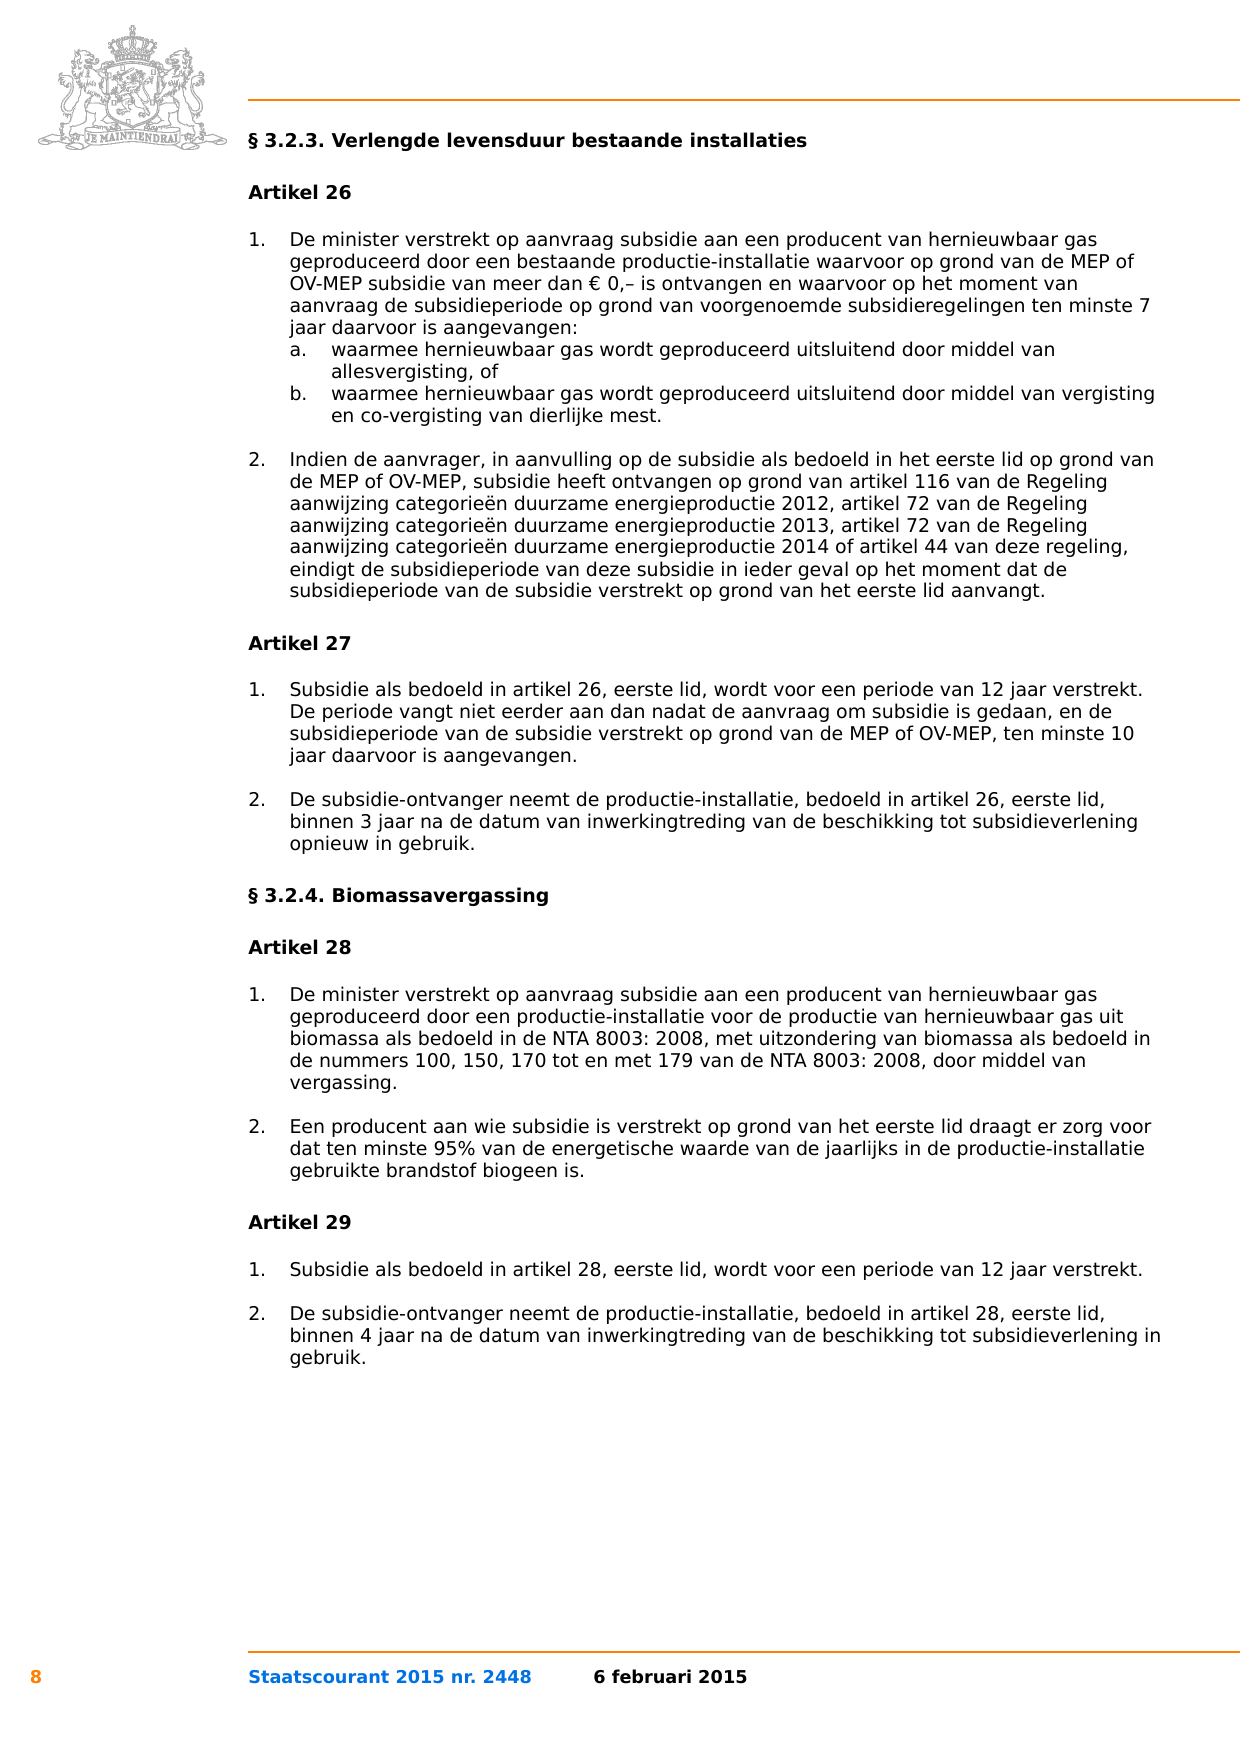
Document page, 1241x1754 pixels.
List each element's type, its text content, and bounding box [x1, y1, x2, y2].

text 1. De minister verstrekt op aanvraag subsidie aan een producent van hernieuwbaar gas geproduceerd door een productie-installatie voor de productie van hernieuwbaar gas uit biomassa als bedoeld in de NTA 8003: 2008, met uitzondering van biomassa als bedoeld in de nummers 100, 150, 170 tot en met 179 van de NTA 8003: 2008, door middel van vergassing. [248, 984, 1163, 1094]
subtitle Artikel 27 [248, 632, 1163, 654]
subtitle Artikel 26 [248, 182, 1163, 204]
subtitle Artikel 28 [248, 937, 1163, 959]
picture [38, 25, 227, 150]
text 2. De subsidie-ontvanger neemt de productie-installatie, bedoeld in artikel 28, eerste lid, binnen 4 jaar na de datum van inwerkingtreding van de beschikking tot subsidieverlening in gebruik. [248, 1303, 1163, 1368]
subtitle § 3.2.4. Biomassavergassing [248, 885, 1163, 907]
text 2. Indien de aanvrager, in aanvulling op de subsidie als bedoeld in het eerste lid op grond van de MEP of OV-MEP, subsidie heeft ontvangen op grond van artikel 116 van de Regeling aanwijzing categorieën duurzame energieproductie 2012, artikel 72 van de Regeling aanwijzing categorieën duurzame energieproductie 2013, artikel 72 van de Regeling aanwijzing categorieën duurzame energieproductie 2014 of artikel 44 van deze regeling, eindigt de subsidieperiode van deze subsidie in ieder geval op het moment dat de subsidieperiode van de subsidie verstrekt op grond van het eerste lid aanvangt. [248, 448, 1163, 602]
text 2. De subsidie-ontvanger neemt de productie-installatie, bedoeld in artikel 26, eerste lid, binnen 3 jaar na de datum van inwerkingtreding van de beschikking tot subsidieverlening opnieuw in gebruik. [248, 789, 1163, 855]
text 1. Subsidie als bedoeld in artikel 28, eerste lid, wordt voor een periode van 12 jaar verstrekt. [248, 1259, 1163, 1281]
text 1. De minister verstrekt op aanvraag subsidie aan een producent van hernieuwbaar gas geproduceerd door een bestaande productie-installatie waarvoor op grond van de MEP of OV-MEP subsidie van meer dan € 0,– is ontvangen en waarvoor op het moment van aanvraag de subsidieperiode op grond van voorgenoemde subsidieregelingen ten minste 7 jaar daarvoor is aangevangen: [248, 229, 1163, 339]
text b. waarmee hernieuwbaar gas wordt geproduceerd uitsluitend door middel van vergisting en co-vergisting van dierlijke mest. [289, 383, 1163, 427]
text 2. Een producent aan wie subsidie is verstrekt op grond van het eerste lid draagt er zorg voor dat ten minste 95% van de energetische waarde van de jaarlijks in de productie-installatie gebruikte brandstof biogeen is. [248, 1116, 1163, 1182]
subtitle Artikel 29 [248, 1212, 1163, 1234]
text 1. Subsidie als bedoeld in artikel 26, eerste lid, wordt voor een periode van 12 jaar verstrekt. De periode vangt niet eerder aan dan nadat de aanvraag om subsidie is gedaan, en de subsidieperiode van de subsidie verstrekt op grond van de MEP of OV-MEP, ten minste 10 jaar daarvoor is aangevangen. [248, 679, 1163, 767]
text a. waarmee hernieuwbaar gas wordt geproduceerd uitsluitend door middel van allesvergisting, of [289, 339, 1163, 383]
subtitle § 3.2.3. Verlengde levensduur bestaande installaties [248, 130, 1163, 152]
